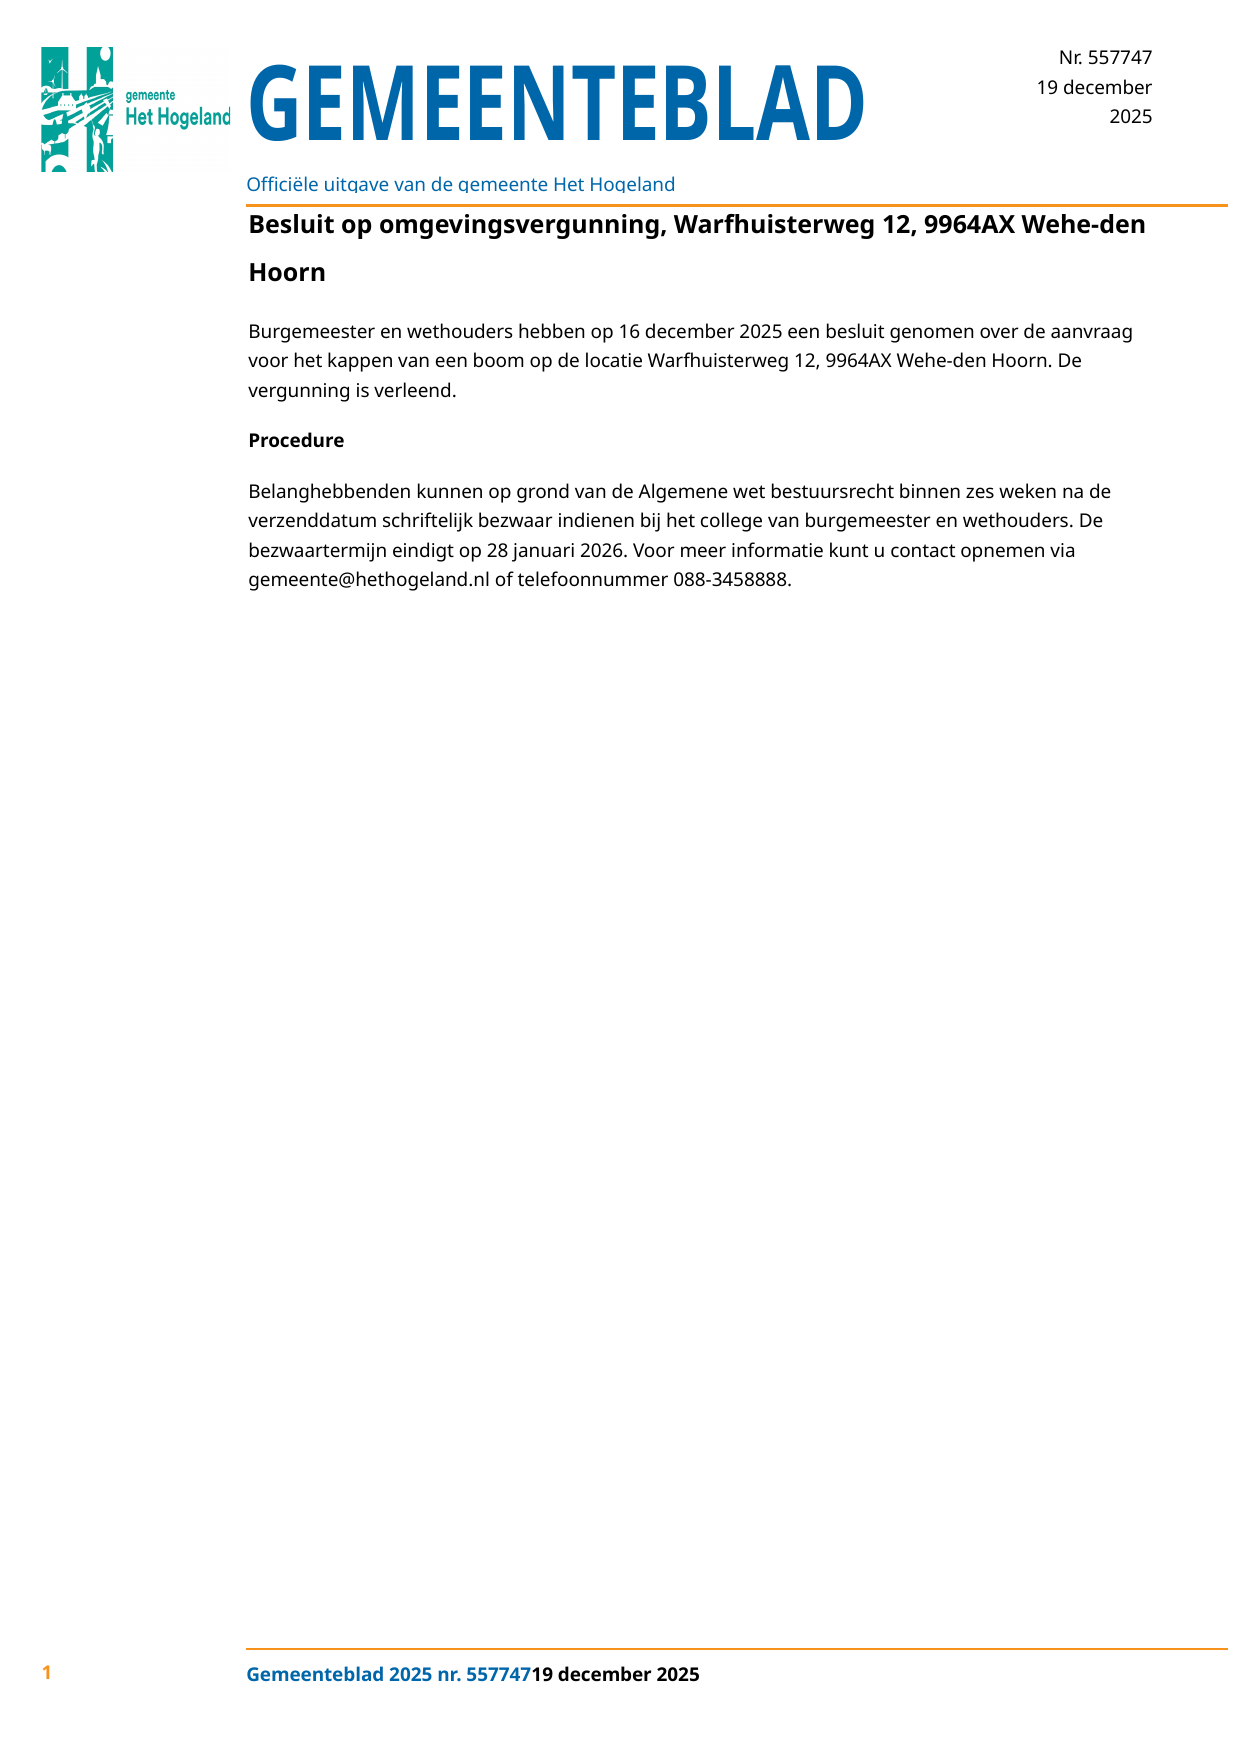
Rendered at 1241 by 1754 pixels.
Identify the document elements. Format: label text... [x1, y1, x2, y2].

text Procedure [248, 427, 1152, 453]
picture [41, 47, 231, 172]
text Besluit op omgevingsvergunning, Warfhuisterweg 12, 9964AX Wehe-den Hoorn [248, 207, 1152, 288]
text Belanghebbenden kunnen op grond van de Algemene wet bestuursrecht binnen zes weken na de verzenddatum schriftelijk bezwaar indienen bij het college van burgemeester en wethouders. De bezwaartermijn eindigt op 28 januari 2026. Voor meer informatie kunt u contact opnemen via gemeente@hethogeland.nl of telefoonnummer 088-3458888. [248, 478, 1152, 592]
text Burgemeester en wethouders hebben op 16 december 2025 een besluit genomen over de aanvraag voor het kappen van een boom op de locatie Warfhuisterweg 12, 9964AX Wehe-den Hoorn. De vergunning is verleend. [248, 318, 1152, 403]
